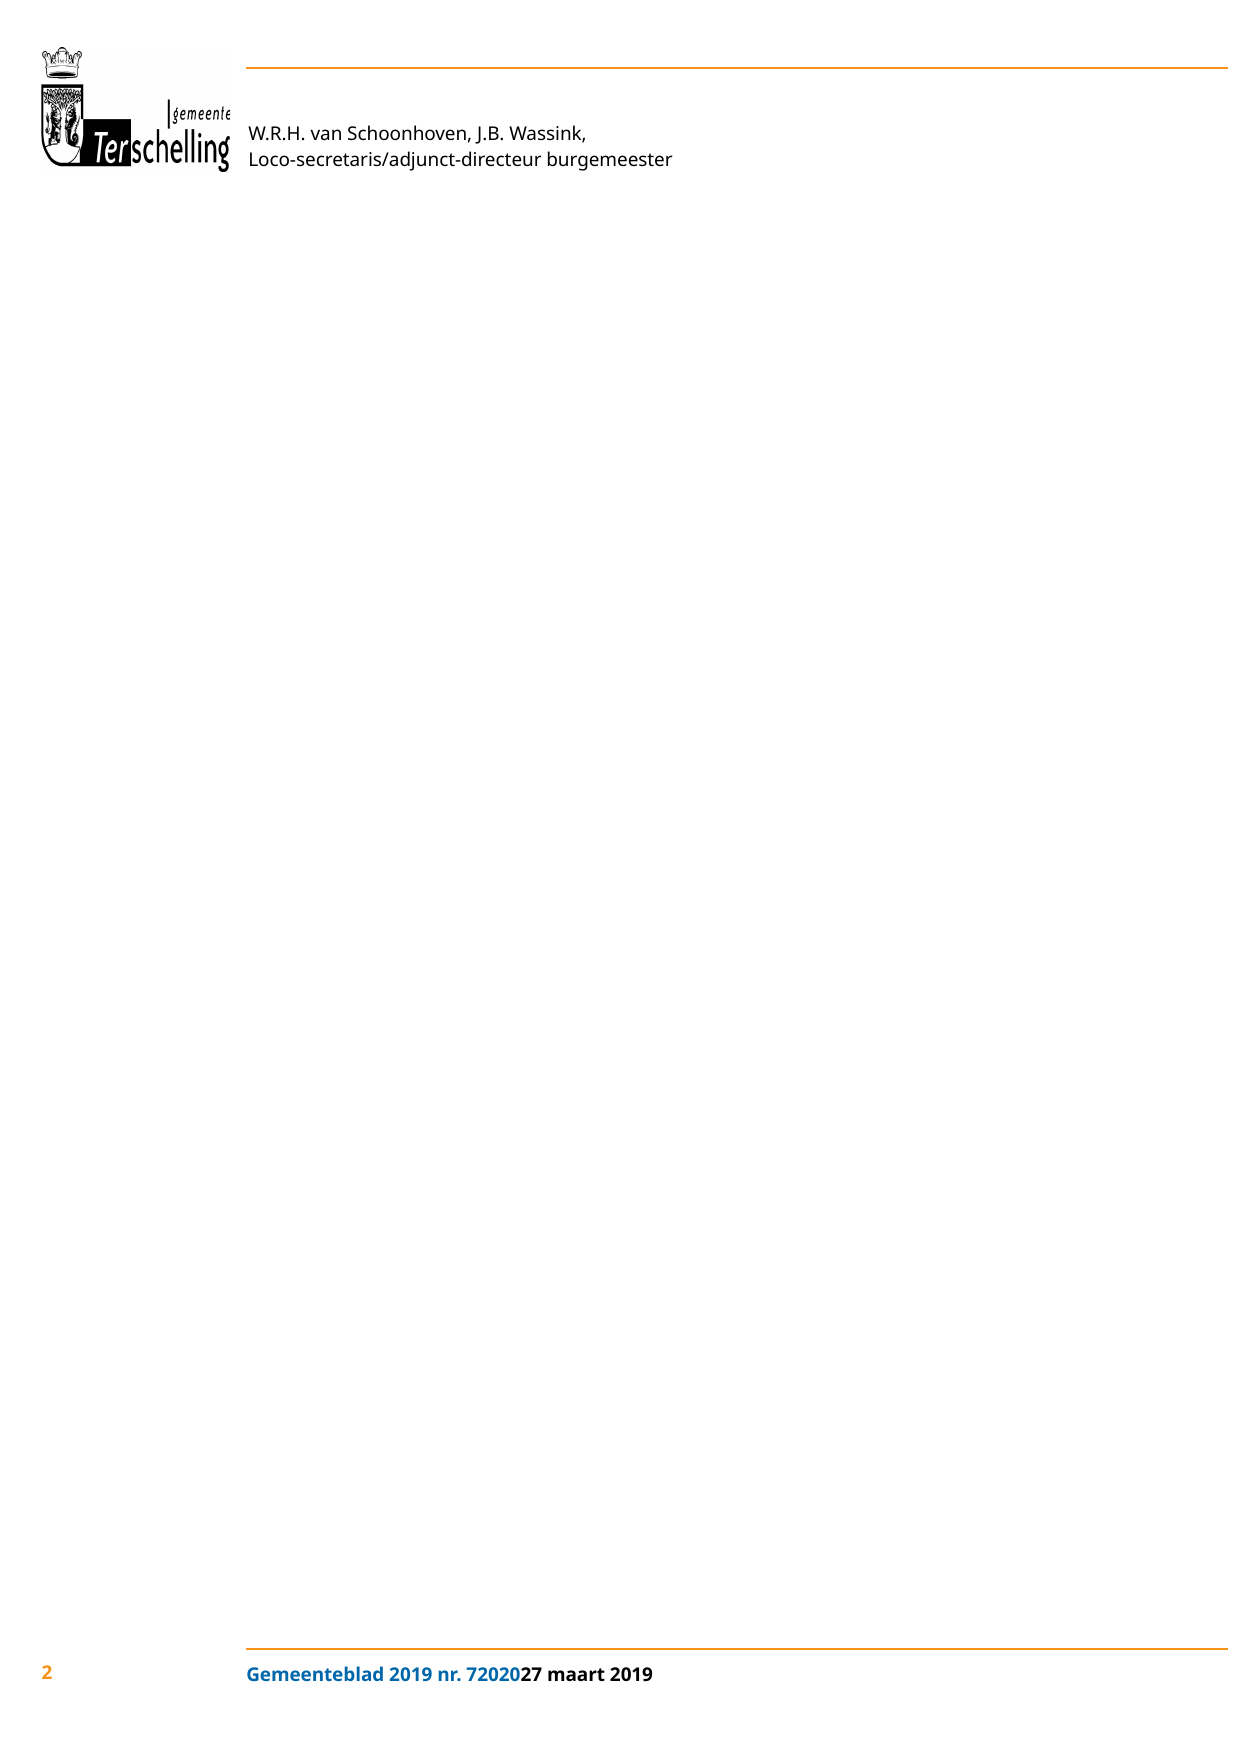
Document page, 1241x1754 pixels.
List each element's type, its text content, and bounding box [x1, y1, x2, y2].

picture [41, 47, 231, 172]
text Loco-secretaris/adjunct-directeur burgemeester [248, 146, 1152, 172]
text W.R.H. van Schoonhoven, J.B. Wassink, [248, 121, 1152, 146]
